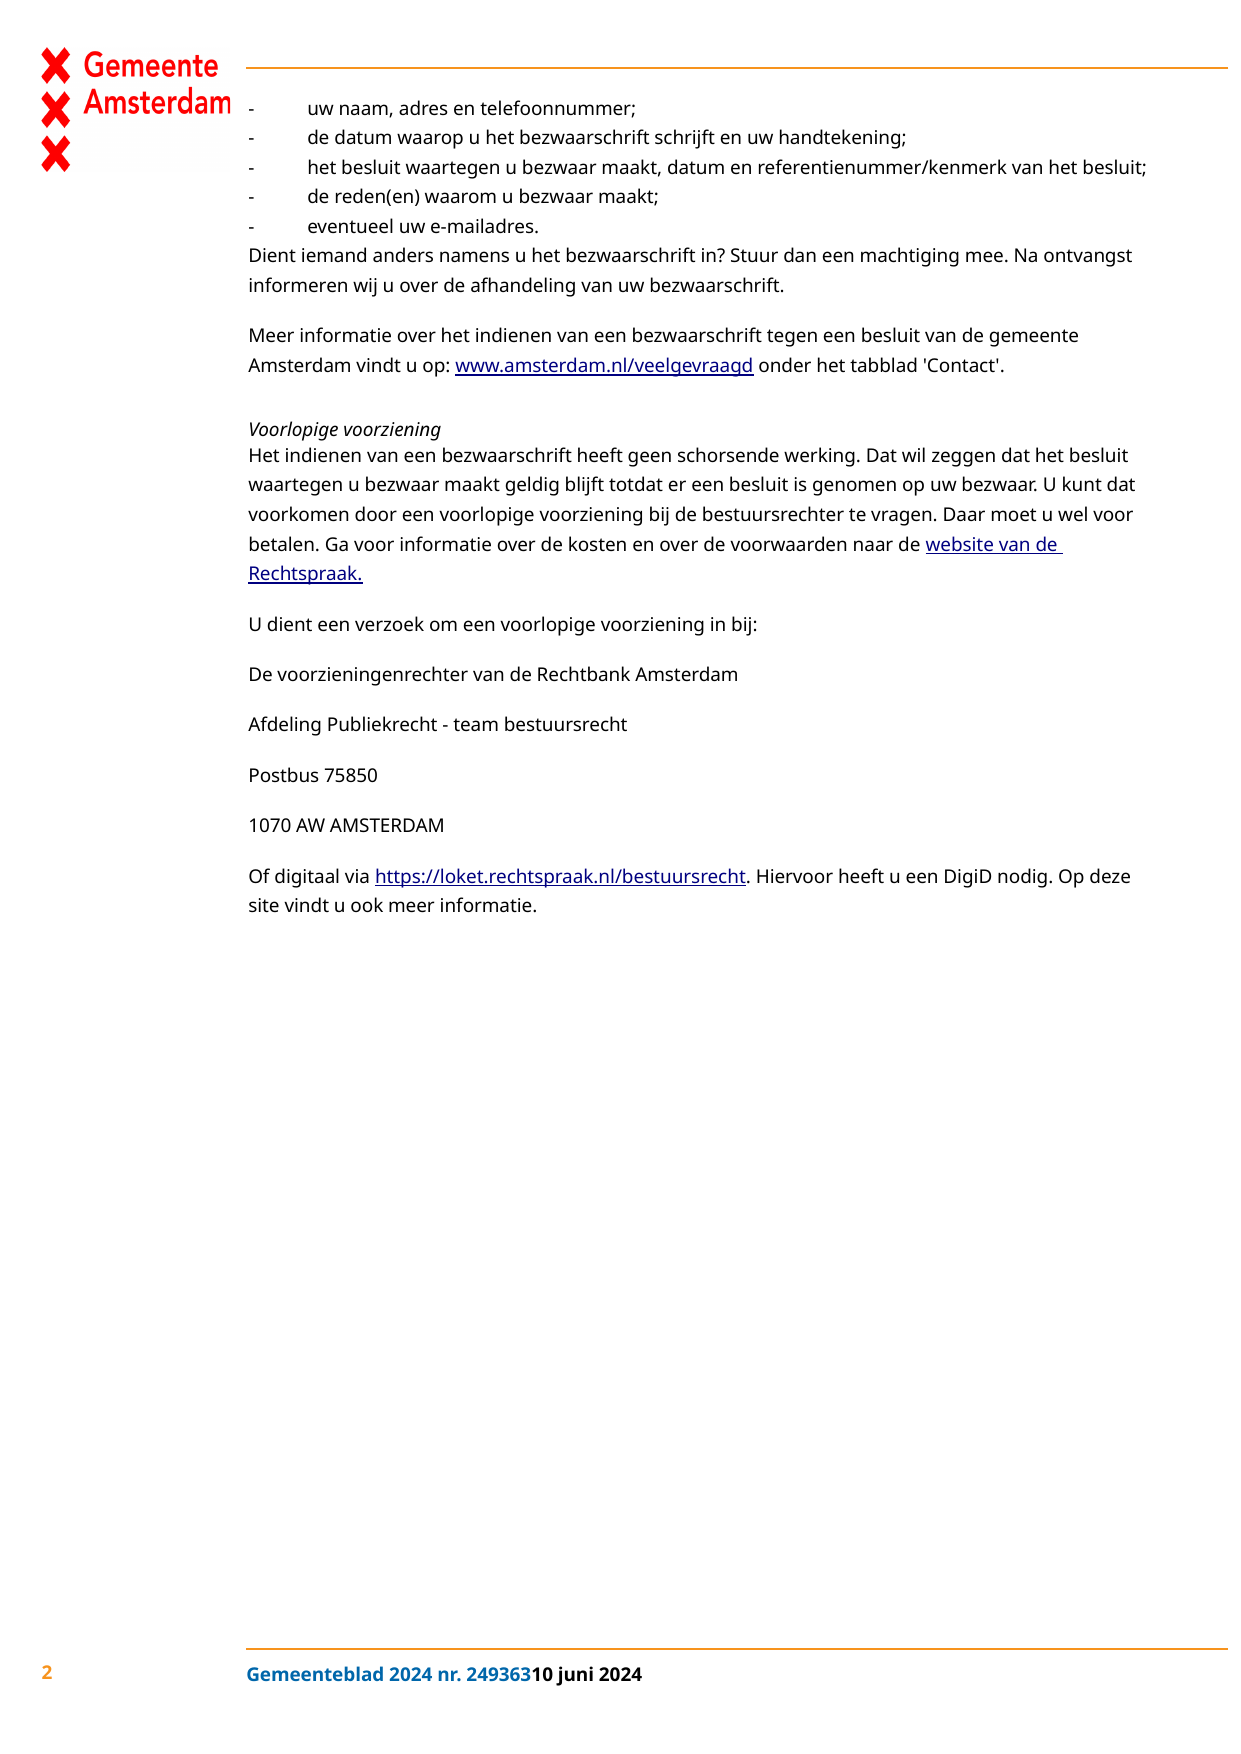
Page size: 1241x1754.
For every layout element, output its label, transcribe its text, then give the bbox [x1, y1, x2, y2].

text De voorzieningenrechter van de Rechtbank Amsterdam [248, 661, 1152, 687]
text Dient iemand anders namens u het bezwaarschrift in? Stuur dan een machtiging mee. Na ontvangst informeren wij u over de afhandeling van uw bezwaarschrift. [248, 243, 1152, 298]
list de datum waarop u het bezwaarschrift schrijft en uw handtekening; [248, 124, 1152, 150]
text Of digitaal via https://loket.rechtspraak.nl/bestuursrecht. Hiervoor heeft u een DigiD nodig. Op deze site vindt u ook meer informatie. [248, 863, 1152, 918]
text U dient een verzoek om een voorlopige voorziening in bij: [248, 611, 1152, 636]
text Afdeling Publiekrecht - team bestuursrecht [248, 712, 1152, 737]
list de reden(en) waarom u bezwaar maakt; [248, 183, 1152, 209]
list eventueel uw e-mailadres. [248, 213, 1152, 239]
text Het indienen van een bezwaarschrift heeft geen schorsende werking. Dat wil zeggen dat het besluit waartegen u bezwaar maakt geldig blijft totdat er een besluit is genomen op uw bezwaar. U kunt dat voorkomen door een voorlopige voorziening bij de bestuursrechter te vragen. Daar moet u wel voor betalen. Ga voor informatie over de kosten en over de voorwaarden naar de website van de Rechtspraak. [248, 442, 1152, 586]
text Voorlopige voorziening [248, 416, 1152, 442]
text 1070 AW AMSTERDAM [248, 812, 1152, 838]
picture [41, 47, 231, 172]
text Meer informatie over het indienen van een bezwaarschrift tegen een besluit van de gemeente Amsterdam vindt u op: www.amsterdam.nl/veelgevraagd onder het tabblad 'Contact'. [248, 323, 1152, 378]
list het besluit waartegen u bezwaar maakt, datum en referentienummer/kenmerk van het besluit; [248, 154, 1152, 180]
text Postbus 75850 [248, 762, 1152, 788]
list uw naam, adres en telefoonnummer; [248, 95, 1152, 121]
